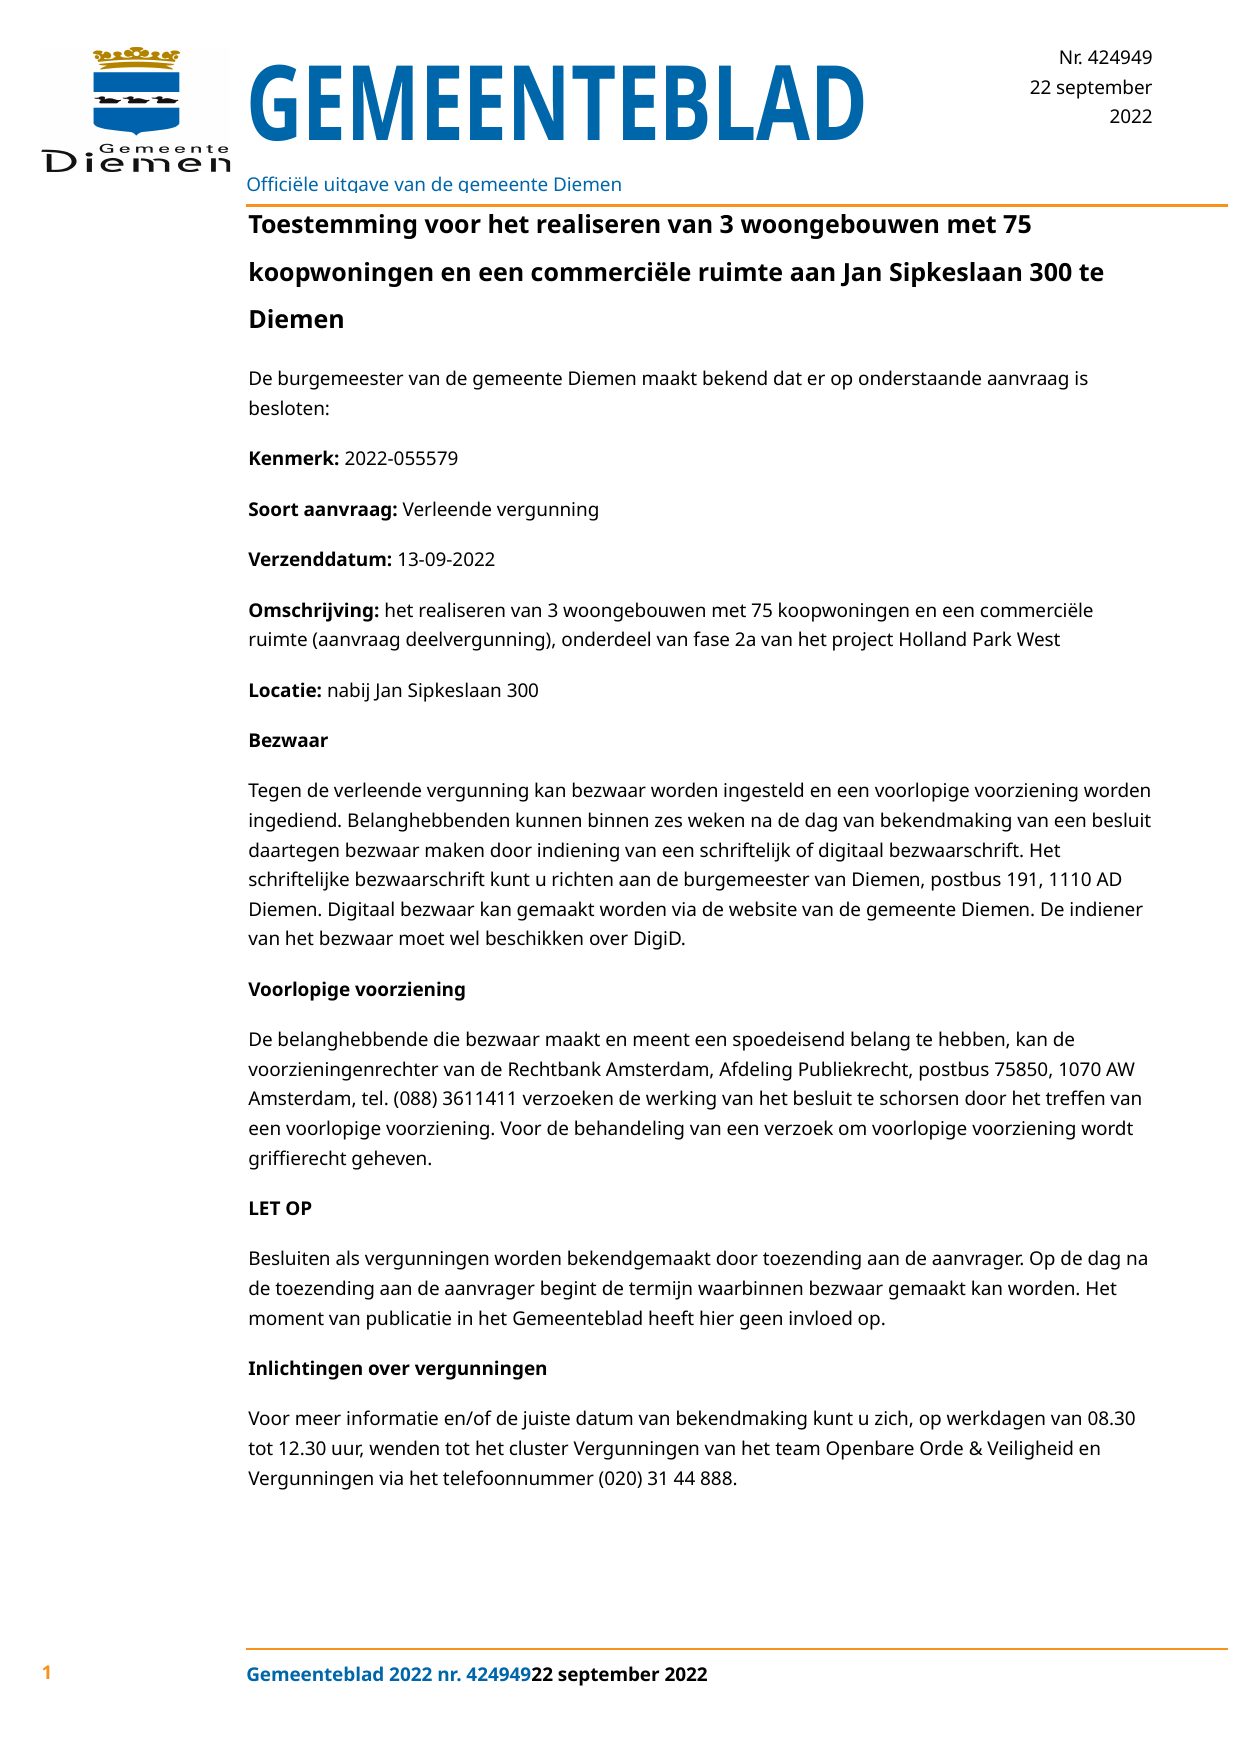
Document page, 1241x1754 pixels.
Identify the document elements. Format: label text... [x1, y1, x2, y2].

text Voorlopige voorziening [248, 976, 1152, 1002]
text Kenmerk: 2022-055579 [248, 446, 1152, 471]
text Bezwaar [248, 727, 1152, 753]
text Besluiten als vergunningen worden bekendgemaakt door toezending aan de aanvrager. Op de dag na de toezending aan de aanvrager begint de termijn waarbinnen bezwaar gemaakt kan worden. Het moment van publicatie in het Gemeenteblad heeft hier geen invloed op. [248, 1246, 1152, 1330]
text De belanghebbende die bezwaar maakt en meent een spoedeisend belang te hebben, kan de voorzieningenrechter van de Rechtbank Amsterdam, Afdeling Publiekrecht, postbus 75850, 1070 AW Amsterdam, tel. (088) 3611411 verzoeken de werking van het besluit te schorsen door het treffen van een voorlopige voorziening. Voor de behandeling van een verzoek om voorlopige voorziening wordt griffierecht geheven. [248, 1026, 1152, 1170]
text Locatie: nabij Jan Sipkeslaan 300 [248, 677, 1152, 702]
text Toestemming voor het realiseren van 3 woongebouwen met 75 koopwoningen en een commerciële ruimte aan Jan Sipkeslaan 300 te Diemen [248, 207, 1152, 336]
text Tegen de verleende vergunning kan bezwaar worden ingesteld en een voorlopige voorziening worden ingediend. Belanghebbenden kunnen binnen zes weken na de dag van bekendmaking van een besluit daartegen bezwaar maken door indiening van een schriftelijk of digitaal bezwaarschrift. Het schriftelijke bezwaarschrift kunt u richten aan de burgemeester van Diemen, postbus 191, 1110 AD Diemen. Digitaal bezwaar kan gemaakt worden via de website van de gemeente Diemen. De indiener van het bezwaar moet wel beschikken over DigiD. [248, 778, 1152, 951]
text De burgemeester van de gemeente Diemen maakt bekend dat er op onderstaande aanvraag is besloten: [248, 366, 1152, 421]
text Inlichtingen over vergunningen [248, 1355, 1152, 1381]
text LET OP [248, 1195, 1152, 1221]
text Omschrijving: het realiseren van 3 woongebouwen met 75 koopwoningen en een commerciële ruimte (aanvraag deelvergunning), onderdeel van fase 2a van het project Holland Park West [248, 597, 1152, 652]
picture [41, 47, 231, 172]
text Soort aanvraag: Verleende vergunning [248, 496, 1152, 522]
text Verzenddatum: 13-09-2022 [248, 546, 1152, 572]
text Voor meer informatie en/of de juiste datum van bekendmaking kunt u zich, op werkdagen van 08.30 tot 12.30 uur, wenden tot het cluster Vergunningen van het team Openbare Orde & Veiligheid en Vergunningen via het telefoonnummer (020) 31 44 888. [248, 1406, 1152, 1490]
